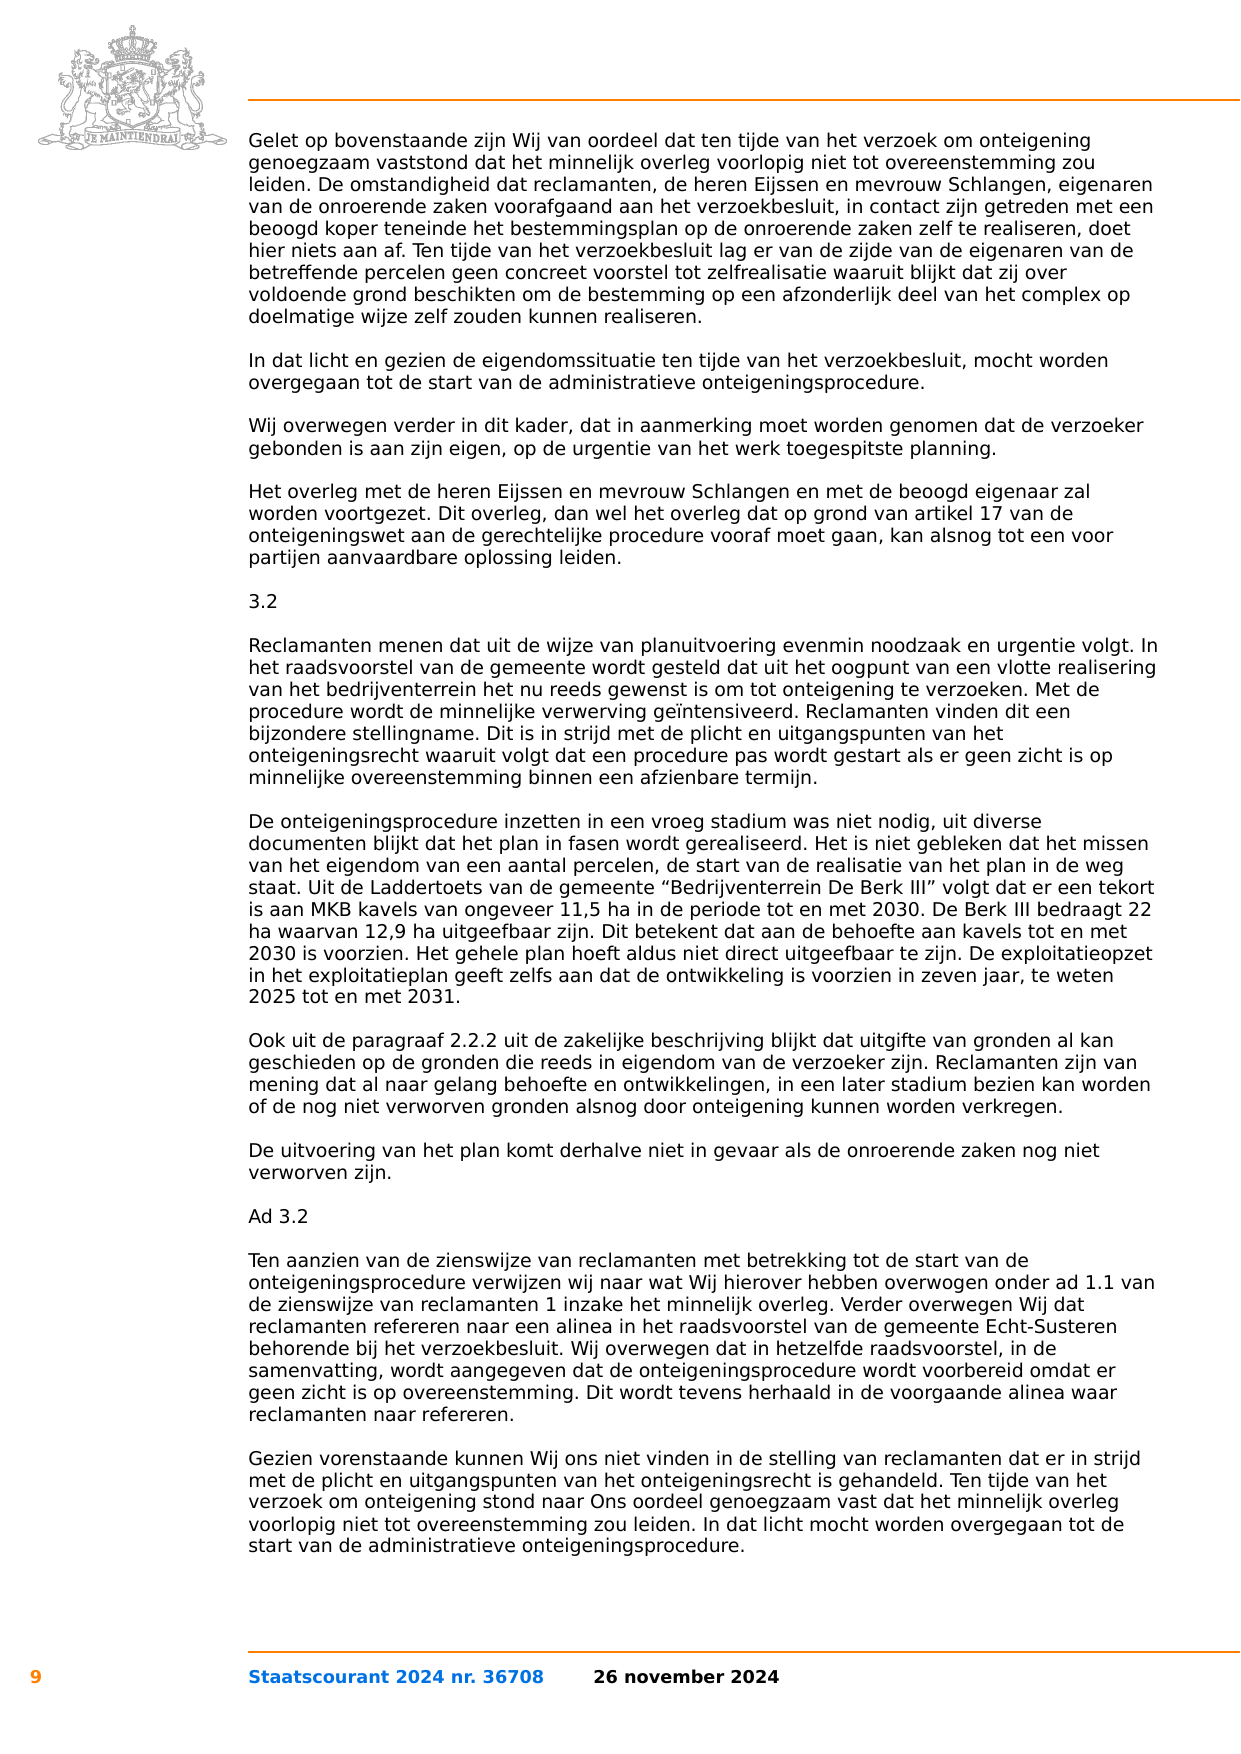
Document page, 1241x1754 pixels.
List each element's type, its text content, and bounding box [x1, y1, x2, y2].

text Ten aanzien van de zienswijze van reclamanten met betrekking tot de start van de onteigeningsprocedure verwijzen wij naar wat Wij hierover hebben overwogen onder ad 1.1 van de zienswijze van reclamanten 1 inzake het minnelijk overleg. Verder overwegen Wij dat reclamanten refereren naar een alinea in het raadsvoorstel van de gemeente Echt-Susteren behorende bij het verzoekbesluit. Wij overwegen dat in hetzelfde raadsvoorstel, in de samenvatting, wordt aangegeven dat de onteigeningsprocedure wordt voorbereid omdat er geen zicht is op overeenstemming. Dit wordt tevens herhaald in de voorgaande alinea waar reclamanten naar refereren. [248, 1250, 1163, 1426]
text 3.2 [248, 591, 1163, 613]
text Het overleg met de heren Eijssen en mevrouw Schlangen en met de beoogd eigenaar zal worden voortgezet. Dit overleg, dan wel het overleg dat op grond van artikel 17 van de onteigeningswet aan de gerechtelijke procedure vooraf moet gaan, kan alsnog tot een voor partijen aanvaardbare oplossing leiden. [248, 481, 1163, 569]
text Gelet op bovenstaande zijn Wij van oordeel dat ten tijde van het verzoek om onteigening genoegzaam vaststond dat het minnelijk overleg voorlopig niet tot overeenstemming zou leiden. De omstandigheid dat reclamanten, de heren Eijssen en mevrouw Schlangen, eigenaren van de onroerende zaken voorafgaand aan het verzoekbesluit, in contact zijn getreden met een beoogd koper teneinde het bestemmingsplan op de onroerende zaken zelf te realiseren, doet hier niets aan af. Ten tijde van het verzoekbesluit lag er van de zijde van de eigenaren van de betreffende percelen geen concreet voorstel tot zelfrealisatie waaruit blijkt dat zij over voldoende grond beschikten om de bestemming op een afzonderlijk deel van het complex op doelmatige wijze zelf zouden kunnen realiseren. [248, 130, 1163, 328]
text Gezien vorenstaande kunnen Wij ons niet vinden in de stelling van reclamanten dat er in strijd met de plicht en uitgangspunten van het onteigeningsrecht is gehandeld. Ten tijde van het verzoek om onteigening stond naar Ons oordeel genoegzaam vast dat het minnelijk overleg voorlopig niet tot overeenstemming zou leiden. In dat licht mocht worden overgegaan tot de start van de administratieve onteigeningsprocedure. [248, 1447, 1163, 1557]
text De uitvoering van het plan komt derhalve niet in gevaar als de onroerende zaken nog niet verworven zijn. [248, 1140, 1163, 1184]
text Reclamanten menen dat uit de wijze van planuitvoering evenmin noodzaak en urgentie volgt. In het raadsvoorstel van de gemeente wordt gesteld dat uit het oogpunt van een vlotte realisering van het bedrijventerrein het nu reeds gewenst is om tot onteigening te verzoeken. Met de procedure wordt de minnelijke verwerving geïntensiveerd. Reclamanten vinden dit een bijzondere stellingname. Dit is in strijd met de plicht en uitgangspunten van het onteigeningsrecht waaruit volgt dat een procedure pas wordt gestart als er geen zicht is op minnelijke overeenstemming binnen een afzienbare termijn. [248, 635, 1163, 789]
text Wij overwegen verder in dit kader, dat in aanmerking moet worden genomen dat de verzoeker gebonden is aan zijn eigen, op de urgentie van het werk toegespitste planning. [248, 415, 1163, 459]
text Ad 3.2 [248, 1206, 1163, 1228]
picture [38, 25, 227, 150]
text In dat licht en gezien de eigendomssituatie ten tijde van het verzoekbesluit, mocht worden overgegaan tot de start van de administratieve onteigeningsprocedure. [248, 349, 1163, 393]
text De onteigeningsprocedure inzetten in een vroeg stadium was niet nodig, uit diverse documenten blijkt dat het plan in fasen wordt gerealiseerd. Het is niet gebleken dat het missen van het eigendom van een aantal percelen, de start van de realisatie van het plan in de weg staat. Uit de Laddertoets van de gemeente “Bedrijventerrein De Berk III” volgt dat er een tekort is aan MKB kavels van ongeveer 11,5 ha in de periode tot en met 2030. De Berk III bedraagt 22 ha waarvan 12,9 ha uitgeefbaar zijn. Dit betekent dat aan de behoefte aan kavels tot en met 2030 is voorzien. Het gehele plan hoeft aldus niet direct uitgeefbaar te zijn. De exploitatieopzet in het exploitatieplan geeft zelfs aan dat de ontwikkeling is voorzien in zeven jaar, te weten 2025 tot en met 2031. [248, 811, 1163, 1008]
text Ook uit de paragraaf 2.2.2 uit de zakelijke beschrijving blijkt dat uitgifte van gronden al kan geschieden op de gronden die reeds in eigendom van de verzoeker zijn. Reclamanten zijn van mening dat al naar gelang behoefte en ontwikkelingen, in een later stadium bezien kan worden of de nog niet verworven gronden alsnog door onteigening kunnen worden verkregen. [248, 1030, 1163, 1118]
